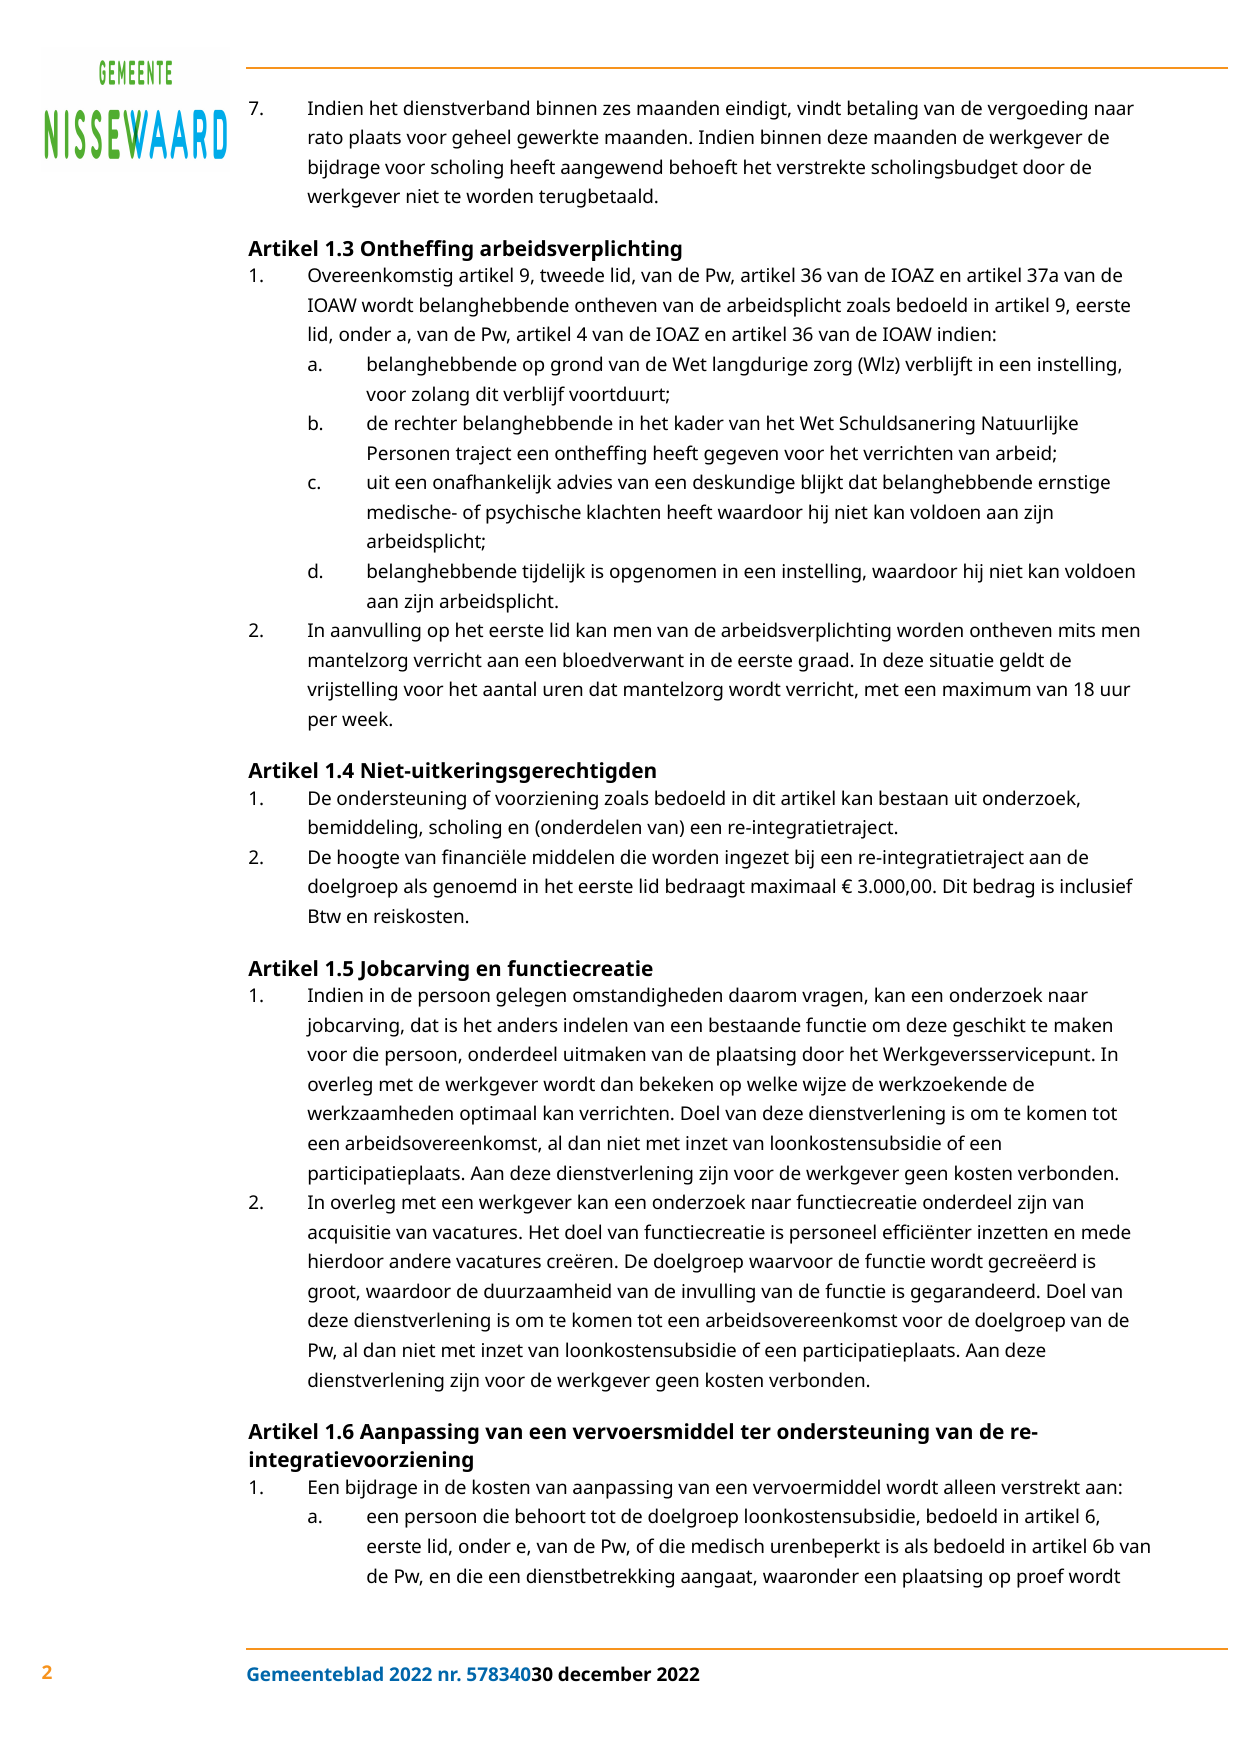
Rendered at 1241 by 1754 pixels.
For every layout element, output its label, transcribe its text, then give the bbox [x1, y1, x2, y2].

list Indien in de persoon gelegen omstandigheden daarom vragen, kan een onderzoek naar jobcarving, dat is het anders indelen van een bestaande functie om deze geschikt te maken voor die persoon, onderdeel uitmaken van de plaatsing door het Werkgeversservicepunt. In overleg met de werkgever wordt dan bekeken op welke wijze de werkzoekende de werkzaamheden optimaal kan verrichten. Doel van deze dienstverlening is om te komen tot een arbeidsovereenkomst, al dan niet met inzet van loonkostensubsidie of een participatieplaats. Aan deze dienstverlening zijn voor de werkgever geen kosten verbonden. [248, 982, 1152, 1185]
picture [41, 47, 231, 172]
text Artikel 1.6 Aanpassing van een vervoersmiddel ter ondersteuning van de re-integratievoorziening [248, 1417, 1152, 1474]
list In overleg met een werkgever kan een onderzoek naar functiecreatie onderdeel zijn van acquisitie van vacatures. Het doel van functiecreatie is personeel efficiënter inzetten en mede hierdoor andere vacatures creëren. De doelgroep waarvoor de functie wordt gecreëerd is groot, waardoor de duurzaamheid van de invulling van de functie is gegarandeerd. Doel van deze dienstverlening is om te komen tot een arbeidsovereenkomst voor de doelgroep van de Pw, al dan niet met inzet van loonkostensubsidie of een participatieplaats. Aan deze dienstverlening zijn voor de werkgever geen kosten verbonden. [248, 1189, 1152, 1392]
list De hoogte van financiële middelen die worden ingezet bij een re-integratietraject aan de doelgroep als genoemd in het eerste lid bedraagt maximaal € 3.000,00. Dit bedrag is inclusief Btw en reiskosten. [248, 844, 1152, 929]
text Artikel 1.5 Jobcarving en functiecreatie [248, 954, 1152, 982]
list belanghebbende op grond van de Wet langdurige zorg (Wlz) verblijft in een instelling, voor zolang dit verblijf voortduurt; [307, 351, 1152, 406]
list Een bijdrage in de kosten van aanpassing van een vervoermiddel wordt alleen verstrekt aan: [248, 1474, 1152, 1500]
list De ondersteuning of voorziening zoals bedoeld in dit artikel kan bestaan uit onderzoek, bemiddeling, scholing en (onderdelen van) een re-integratietraject. [248, 785, 1152, 840]
list Indien het dienstverband binnen zes maanden eindigt, vindt betaling van de vergoeding naar rato plaats voor geheel gewerkte maanden. Indien binnen deze maanden de werkgever de bijdrage voor scholing heeft aangewend behoeft het verstrekte scholingsbudget door de werkgever niet te worden terugbetaald. [248, 95, 1152, 209]
list belanghebbende tijdelijk is opgenomen in een instelling, waardoor hij niet kan voldoen aan zijn arbeidsplicht. [307, 558, 1152, 613]
list In aanvulling op het eerste lid kan men van de arbeidsverplichting worden ontheven mits men mantelzorg verricht aan een bloedverwant in de eerste graad. In deze situatie geldt de vrijstelling voor het aantal uren dat mantelzorg wordt verricht, met een maximum van 18 uur per week. [248, 617, 1152, 732]
text Artikel 1.3 Ontheffing arbeidsverplichting [248, 234, 1152, 262]
list uit een onafhankelijk advies van een deskundige blijkt dat belanghebbende ernstige medische- of psychische klachten heeft waardoor hij niet kan voldoen aan zijn arbeidsplicht; [307, 469, 1152, 554]
list een persoon die behoort tot de doelgroep loonkostensubsidie, bedoeld in artikel 6, eerste lid, onder e, van de Pw, of die medisch urenbeperkt is als bedoeld in artikel 6b van de Pw, en die een dienstbetrekking aangaat, waaronder een plaatsing op proef wordt [307, 1504, 1152, 1588]
text Artikel 1.4 Niet-uitkeringsgerechtigden [248, 757, 1152, 785]
list de rechter belanghebbende in het kader van het Wet Schuldsanering Natuurlijke Personen traject een ontheffing heeft gegeven voor het verrichten van arbeid; [307, 410, 1152, 466]
list Overeenkomstig artikel 9, tweede lid, van de Pw, artikel 36 van de IOAZ en artikel 37a van de IOAW wordt belanghebbende ontheven van de arbeidsplicht zoals bedoeld in artikel 9, eerste lid, onder a, van de Pw, artikel 4 van de IOAZ en artikel 36 van de IOAW indien: [248, 262, 1152, 347]
